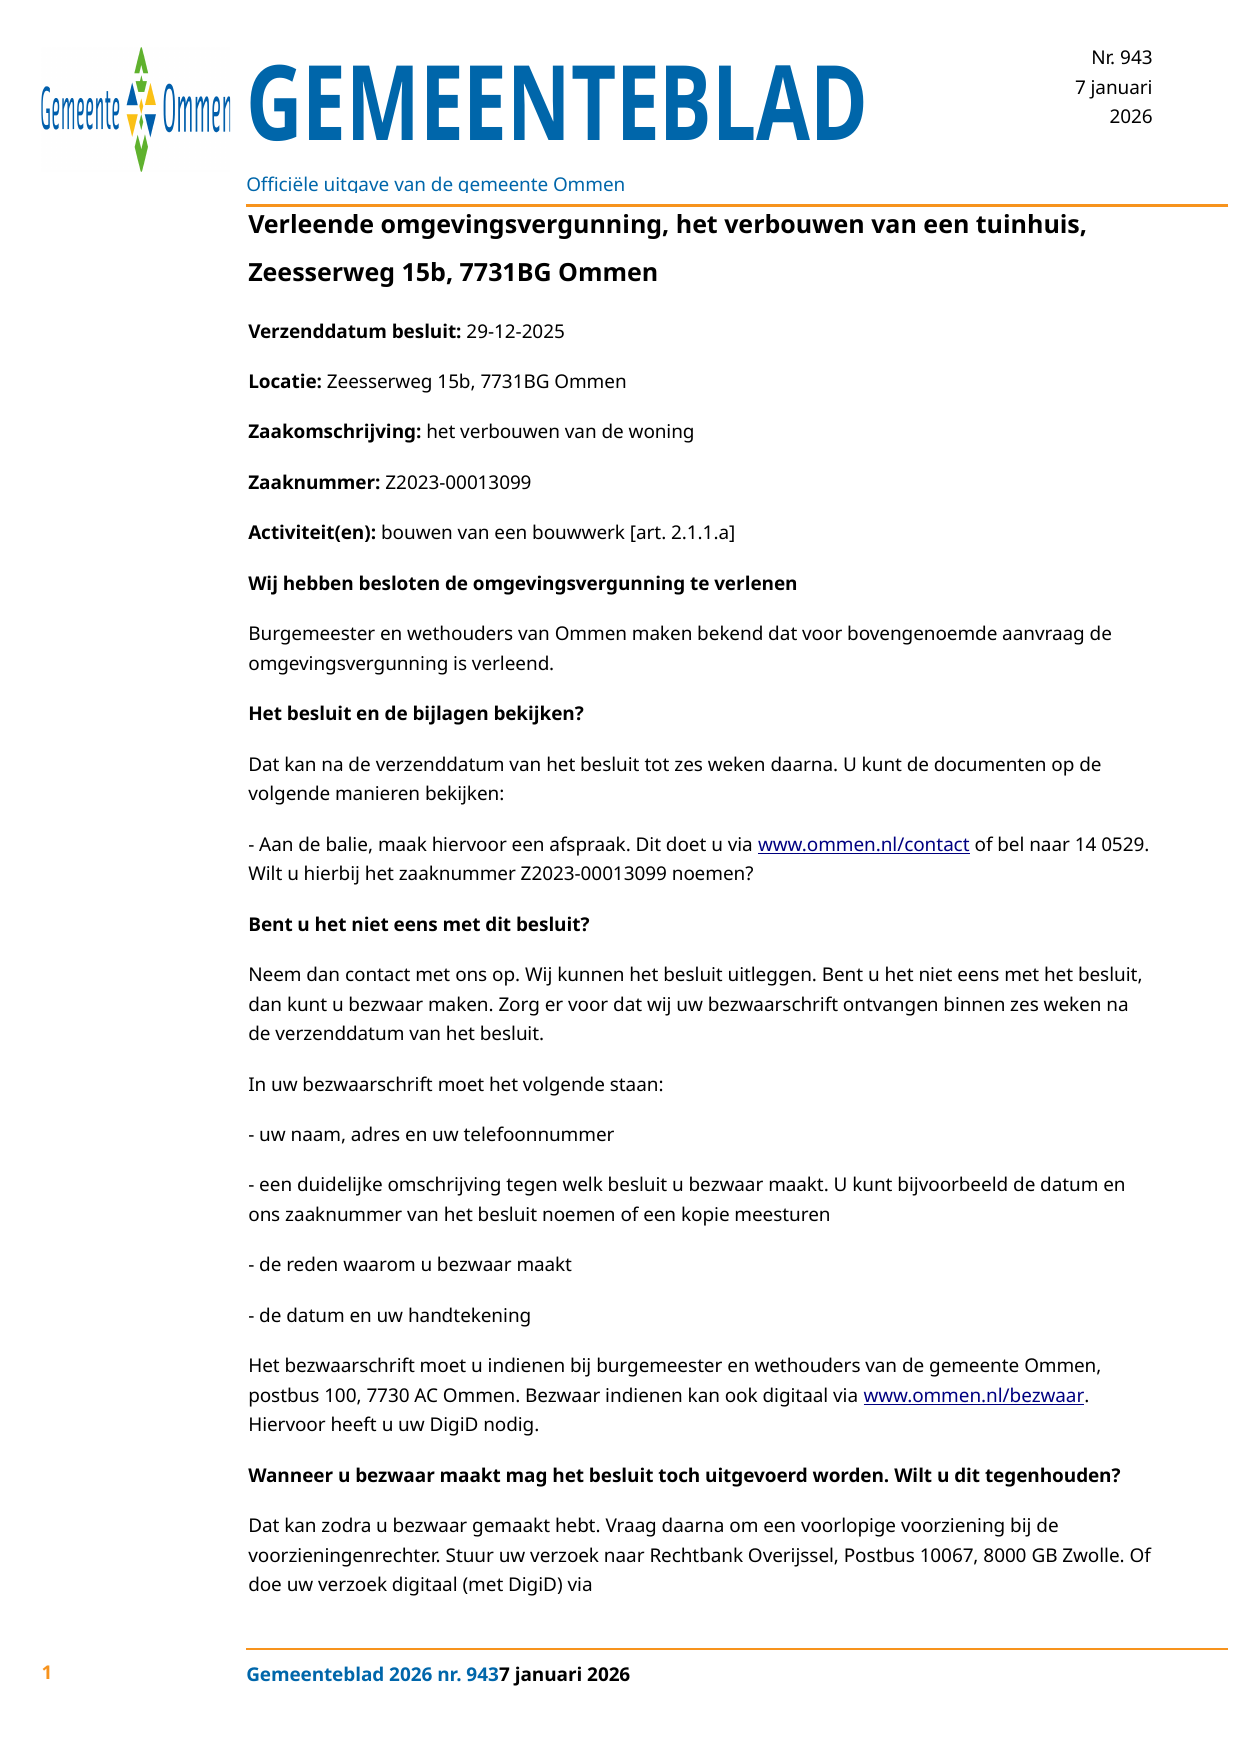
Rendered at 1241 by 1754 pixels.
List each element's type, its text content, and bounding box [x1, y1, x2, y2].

text Activiteit(en): bouwen van een bouwwerk [art. 2.1.1.a] [248, 519, 1152, 545]
text Bent u het niet eens met dit besluit? [248, 911, 1152, 937]
text Locatie: Zeesserweg 15b, 7731BG Ommen [248, 368, 1152, 394]
text Burgemeester en wethouders van Ommen maken bekend dat voor bovengenoemde aanvraag de omgevingsvergunning is verleend. [248, 620, 1152, 676]
text - de reden waarom u bezwaar maakt [248, 1252, 1152, 1277]
picture [41, 47, 231, 172]
text Dat kan na de verzenddatum van het besluit tot zes weken daarna. U kunt de documenten op de volgende manieren bekijken: [248, 751, 1152, 806]
text Het bezwaarschrift moet u indienen bij burgemeester en wethouders van de gemeente Ommen, postbus 100, 7730 AC Ommen. Bezwaar indienen kan ook digitaal via www.ommen.nl/bezwaar. Hiervoor heeft u uw DigiD nodig. [248, 1352, 1152, 1437]
text Verzenddatum besluit: 29-12-2025 [248, 318, 1152, 344]
text Zaaknummer: Z2023-00013099 [248, 469, 1152, 495]
text Het besluit en de bijlagen bekijken? [248, 700, 1152, 726]
text - uw naam, adres en uw telefoonnummer [248, 1121, 1152, 1147]
text Wanneer u bezwaar maakt mag het besluit toch uitgevoerd worden. Wilt u dit tegenhouden? [248, 1462, 1152, 1488]
text Wij hebben besloten de omgevingsvergunning te verlenen [248, 570, 1152, 596]
text - de datum en uw handtekening [248, 1302, 1152, 1328]
text In uw bezwaarschrift moet het volgende staan: [248, 1071, 1152, 1097]
text Zaakomschrijving: het verbouwen van de woning [248, 419, 1152, 444]
text Dat kan zodra u bezwaar gemaakt hebt. Vraag daarna om een voorlopige voorziening bij de voorzieningenrechter. Stuur uw verzoek naar Rechtbank Overijssel, Postbus 10067, 8000 GB Zwolle. Of doe uw verzoek digitaal (met DigiD) via [248, 1512, 1152, 1597]
text Verleende omgevingsvergunning, het verbouwen van een tuinhuis, Zeesserweg 15b, 7731BG Ommen [248, 207, 1152, 288]
text - Aan de balie, maak hiervoor een afspraak. Dit doet u via www.ommen.nl/contact of bel naar 14 0529. Wilt u hierbij het zaaknummer Z2023-00013099 noemen? [248, 831, 1152, 886]
text Neem dan contact met ons op. Wij kunnen het besluit uitleggen. Bent u het niet eens met het besluit, dan kunt u bezwaar maken. Zorg er voor dat wij uw bezwaarschrift ontvangen binnen zes weken na de verzenddatum van het besluit. [248, 961, 1152, 1046]
text - een duidelijke omschrijving tegen welk besluit u bezwaar maakt. U kunt bijvoorbeeld de datum en ons zaaknummer van het besluit noemen of een kopie meesturen [248, 1172, 1152, 1227]
